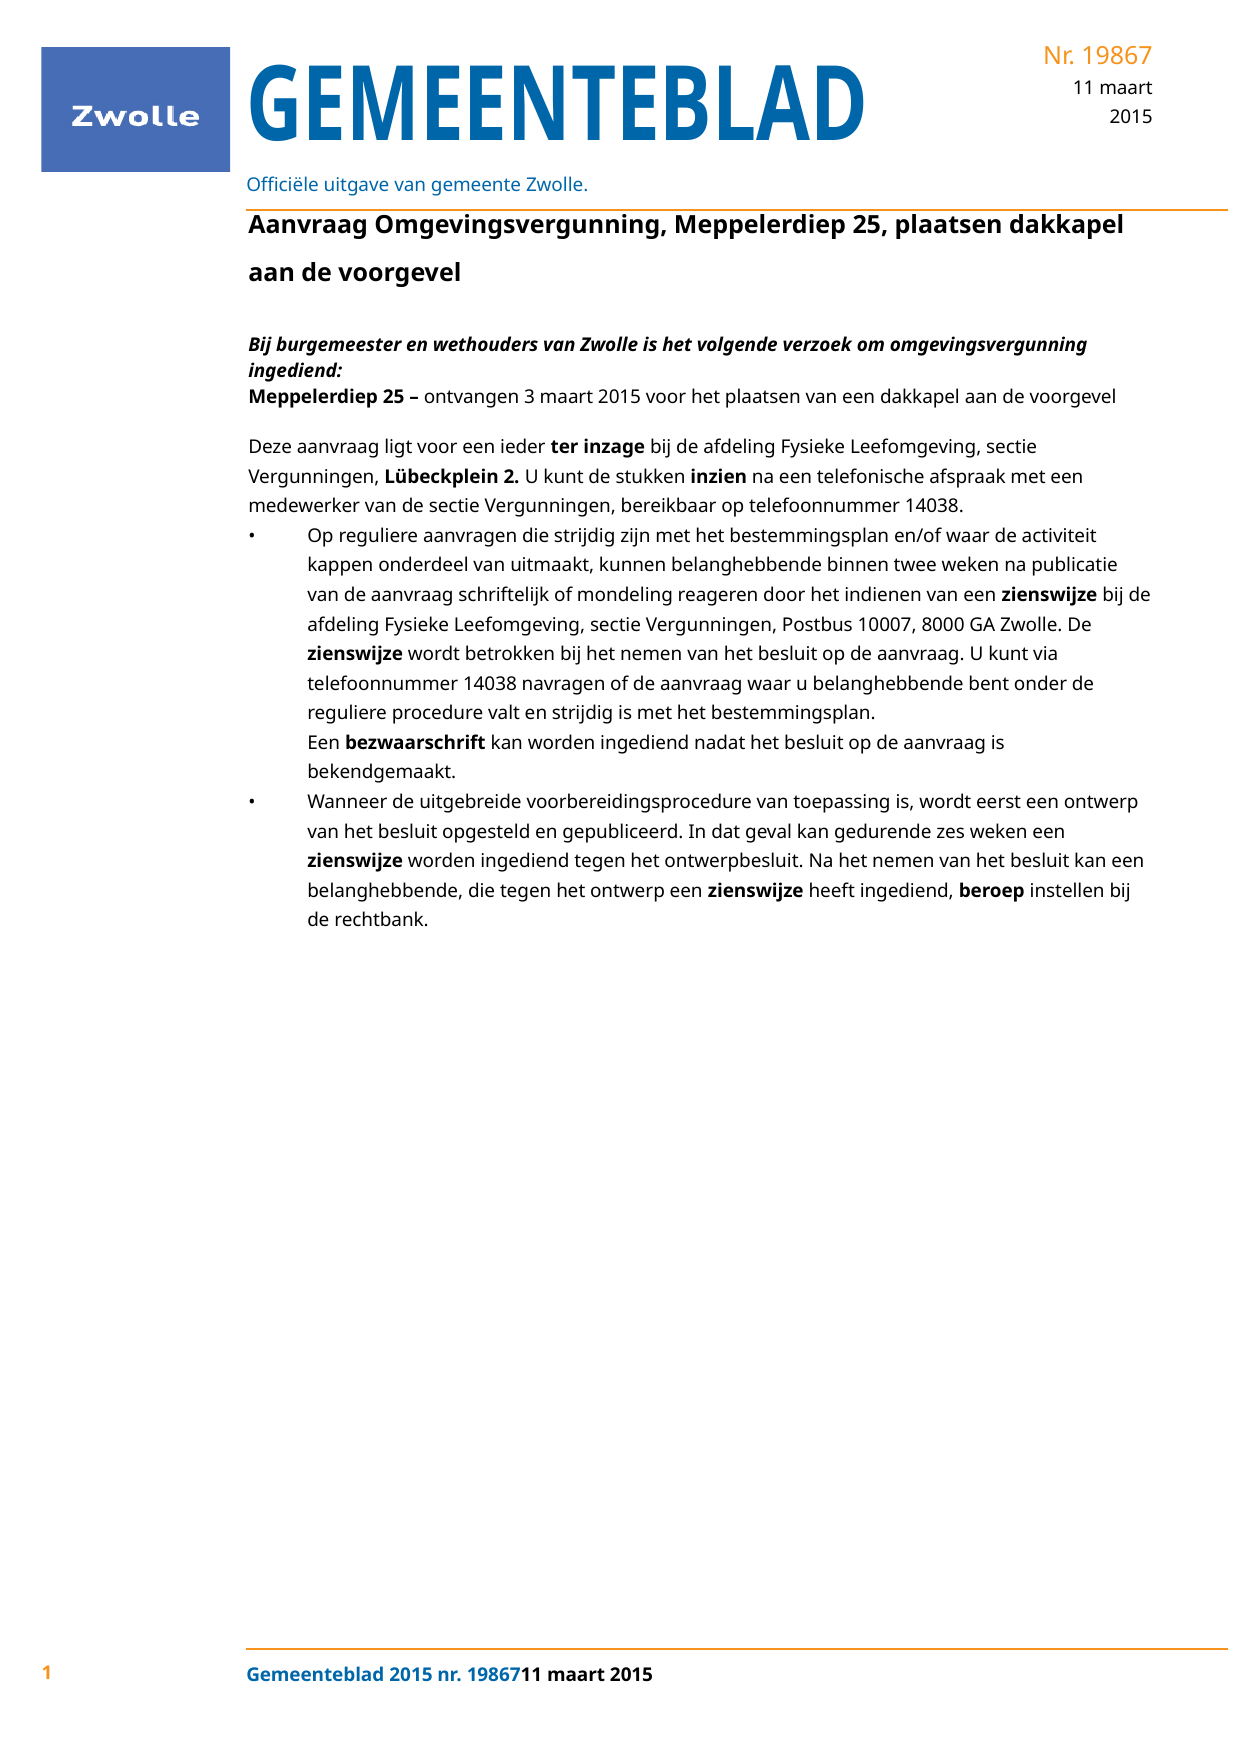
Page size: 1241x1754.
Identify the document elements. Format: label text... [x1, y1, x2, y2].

text Meppelerdiep 25 – ontvangen 3 maart 2015 voor het plaatsen van een dakkapel aan de voorgevel [248, 383, 1152, 409]
picture [41, 47, 231, 172]
text Bij burgemeester en wethouders van Zwolle is het volgende verzoek om omgevingsvergunning ingediend: [248, 331, 1152, 383]
text Deze aanvraag ligt voor een ieder ter inzage bij de afdeling Fysieke Leefomgeving, sectie Vergunningen, Lübeckplein 2. U kunt de stukken inzien na een telefonische afspraak met een medewerker van de sectie Vergunningen, bereikbaar op telefoonnummer 14038. [248, 433, 1152, 518]
list Een bezwaarschrift kan worden ingediend nadat het besluit op de aanvraag is bekendgemaakt. [248, 729, 1152, 784]
list Wanneer de uitgebreide voorbereidingsprocedure van toepassing is, wordt eerst een ontwerp van het besluit opgesteld en gepubliceerd. In dat geval kan gedurende zes weken een zienswijze worden ingediend tegen het ontwerpbesluit. Na het nemen van het besluit kan een belanghebbende, die tegen het ontwerp een zienswijze heeft ingediend, beroep instellen bij de rechtbank. [248, 788, 1152, 932]
list Op reguliere aanvragen die strijdig zijn met het bestemmingsplan en/of waar de activiteit kappen onderdeel van uitmaakt, kunnen belanghebbende binnen twee weken na publicatie van de aanvraag schriftelijk of mondeling reageren door het indienen van een zienswijze bij de afdeling Fysieke Leefomgeving, sectie Vergunningen, Postbus 10007, 8000 GA Zwolle. De zienswijze wordt betrokken bij het nemen van het besluit op de aanvraag. U kunt via telefoonnummer 14038 navragen of de aanvraag waar u belanghebbende bent onder de reguliere procedure valt en strijdig is met het bestemmingsplan. [248, 522, 1152, 725]
text Aanvraag Omgevingsvergunning, Meppelerdiep 25, plaatsen dakkapel aan de voorgevel [248, 211, 1152, 288]
